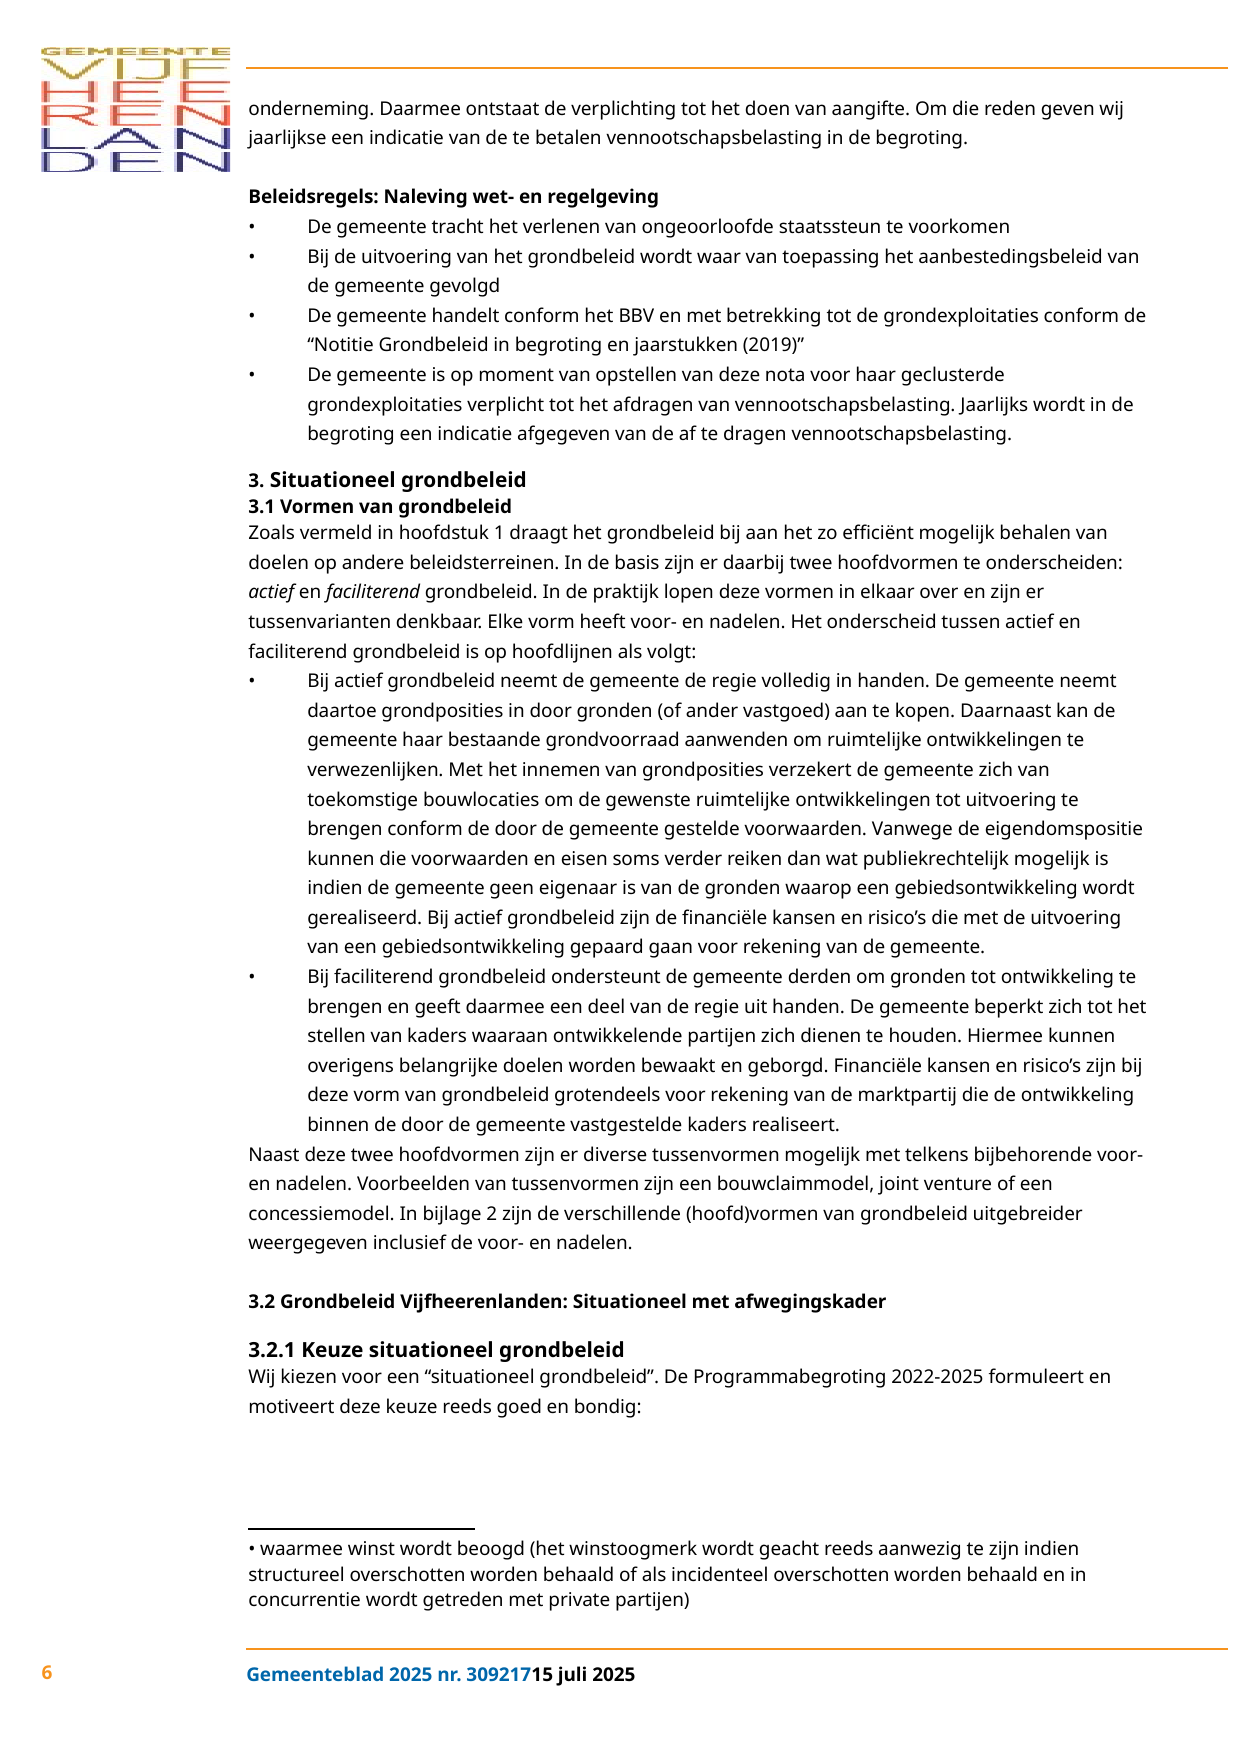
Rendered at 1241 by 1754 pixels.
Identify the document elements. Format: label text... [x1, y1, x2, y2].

list Bij actief grondbeleid neemt de gemeente de regie volledig in handen. De gemeente neemt daartoe grondposities in door gronden (of ander vastgoed) aan te kopen. Daarnaast kan de gemeente haar bestaande grondvoorraad aanwenden om ruimtelijke ontwikkelingen te verwezenlijken. Met het innemen van grondposities verzekert de gemeente zich van toekomstige bouwlocaties om de gewenste ruimtelijke ontwikkelingen tot uitvoering te brengen conform de door de gemeente gestelde voorwaarden. Vanwege de eigendomspositie kunnen die voorwaarden en eisen soms verder reiken dan wat publiekrechtelijk mogelijk is indien de gemeente geen eigenaar is van de gronden waarop een gebiedsontwikkeling wordt gerealiseerd. Bij actief grondbeleid zijn de financiële kansen en risico’s die met de uitvoering van een gebiedsontwikkeling gepaard gaan voor rekening van de gemeente. [248, 667, 1152, 959]
text Wij kiezen voor een “situationeel grondbeleid”. De Programmabegroting 2022-2025 formuleert en motiveert deze keuze reeds goed en bondig: [248, 1364, 1152, 1419]
text Naast deze twee hoofdvormen zijn er diverse tussenvormen mogelijk met telkens bijbehorende voor- en nadelen. Voorbeelden van tussenvormen zijn een bouwclaimmodel, joint venture of een concessiemodel. In bijlage 2 zijn de verschillende (hoofd)vormen van grondbeleid uitgebreider weergegeven inclusief de voor- en nadelen. [248, 1141, 1152, 1255]
picture [41, 47, 231, 172]
text 3. Situationeel grondbeleid [248, 465, 1152, 494]
text Zoals vermeld in hoofdstuk 1 draagt het grondbeleid bij aan het zo efficiënt mogelijk behalen van doelen op andere beleidsterreinen. In de basis zijn er daarbij twee hoofdvormen te onderscheiden: actief en faciliterend grondbeleid. In de praktijk lopen deze vormen in elkaar over en zijn er tussenvarianten denkbaar. Elke vorm heeft voor- en nadelen. Het onderscheid tussen actief en faciliterend grondbeleid is op hoofdlijnen als volgt: [248, 519, 1152, 663]
list Bij faciliterend grondbeleid ondersteunt de gemeente derden om gronden tot ontwikkeling te brengen en geeft daarmee een deel van de regie uit handen. De gemeente beperkt zich tot het stellen van kaders waaraan ontwikkelende partijen zich dienen te houden. Hiermee kunnen overigens belangrijke doelen worden bewaakt en geborgd. Financiële kansen en risico’s zijn bij deze vorm van grondbeleid grotendeels voor rekening van de marktpartij die de ontwikkeling binnen de door de gemeente vastgestelde kaders realiseert. [248, 963, 1152, 1137]
table_header Beleidsregels: Naleving wet- en regelgeving De gemeente tracht het verlenen van ongeoorloofde staatssteun te voorkomen Bij de uitvoering van het grondbeleid wordt waar van toepassing het aanbestedingsbeleid van de gemeente gevolgd De gemeente handelt conform het BBV en met betrekking tot de grondexploitaties conform de “Notitie Grondbeleid in begroting en jaarstukken (2019)” De gemeente is op moment van opstellen van deze nota voor haar geclusterde grondexploitaties verplicht tot het afdragen van vennootschapsbelasting. Jaarlijks wordt in de begroting een indicatie afgegeven van de af te dragen vennootschapsbelasting. [248, 184, 1152, 446]
text 3.1 Vormen van grondbeleid [248, 494, 1152, 519]
text onderneming. Daarmee ontstaat de verplichting tot het doen van aangifte. Om die reden geven wij jaarlijkse een indicatie van de te betalen vennootschapsbelasting in de begroting. [248, 95, 1152, 150]
text 3.2.1 Keuze situationeel grondbeleid [248, 1335, 1152, 1364]
text • waarmee winst wordt beoogd (het winstoogmerk wordt geacht reeds aanwezig te zijn indien structureel overschotten worden behaald of als incidenteel overschotten worden behaald en in concurrentie wordt getreden met private partijen) [248, 1535, 1152, 1612]
text 3.2 Grondbeleid Vijfheerenlanden: Situationeel met afwegingskader [248, 1289, 1152, 1314]
